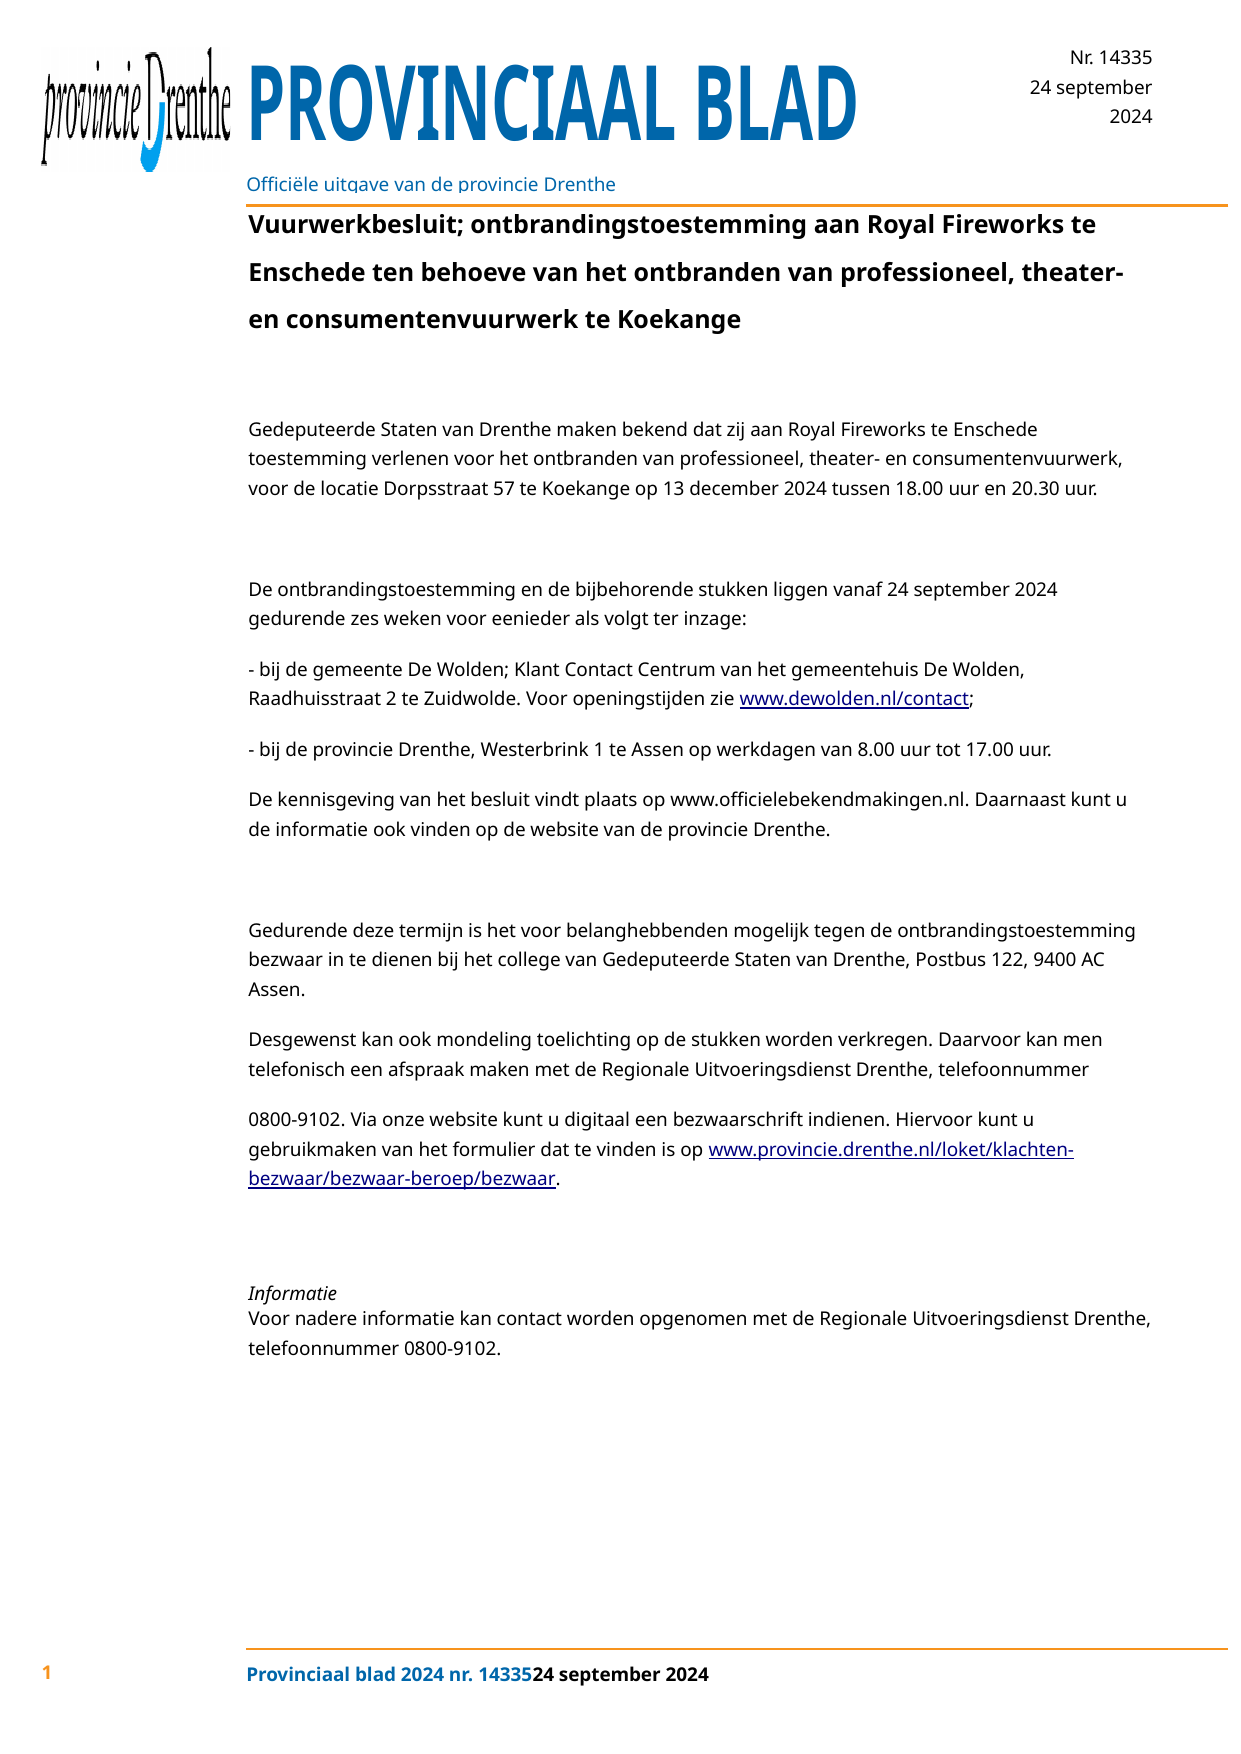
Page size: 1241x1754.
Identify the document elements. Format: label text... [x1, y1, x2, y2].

text - bij de gemeente De Wolden; Klant Contact Centrum van het gemeentehuis De Wolden, Raadhuisstraat 2 te Zuidwolde. Voor openingstijden zie www.dewolden.nl/contact; [248, 656, 1152, 711]
text Informatie [248, 1280, 1152, 1306]
text Gedurende deze termijn is het voor belanghebbenden mogelijk tegen de ontbrandingstoestemming bezwaar in te dienen bij het college van Gedeputeerde Staten van Drenthe, Postbus 122, 9400 AC Assen. [248, 917, 1152, 1002]
text 0800-9102. Via onze website kunt u digitaal een bezwaarschrift indienen. Hiervoor kunt u gebruikmaken van het formulier dat te vinden is op www.provincie.drenthe.nl/loket/klachten-bezwaar/bezwaar-beroep/bezwaar. [248, 1106, 1152, 1191]
text Desgewenst kan ook mondeling toelichting op de stukken worden verkregen. Daarvoor kan men telefonisch een afspraak maken met de Regionale Uitvoeringsdienst Drenthe, telefoonnummer [248, 1026, 1152, 1082]
picture [41, 47, 231, 172]
text Voor nadere informatie kan contact worden opgenomen met de Regionale Uitvoeringsdienst Drenthe, telefoonnummer 0800-9102. [248, 1306, 1152, 1361]
text Vuurwerkbesluit; ontbrandingstoestemming aan Royal Fireworks te Enschede ten behoeve van het ontbranden van professioneel, theater- en consumentenvuurwerk te Koekange [248, 207, 1152, 336]
text Gedeputeerde Staten van Drenthe maken bekend dat zij aan Royal Fireworks te Enschede toestemming verlenen voor het ontbranden van professioneel, theater- en consumentenvuurwerk, voor de locatie Dorpsstraat 57 te Koekange op 13 december 2024 tussen 18.00 uur en 20.30 uur. [248, 416, 1152, 501]
text - bij de provincie Drenthe, Westerbrink 1 te Assen op werkdagen van 8.00 uur tot 17.00 uur. [248, 736, 1152, 762]
text De ontbrandingstoestemming en de bijbehorende stukken liggen vanaf 24 september 2024 gedurende zes weken voor eenieder als volgt ter inzage: [248, 576, 1152, 631]
text De kennisgeving van het besluit vindt plaats op www.officielebekendmakingen.nl. Daarnaast kunt u de informatie ook vinden op de website van de provincie Drenthe. [248, 786, 1152, 842]
